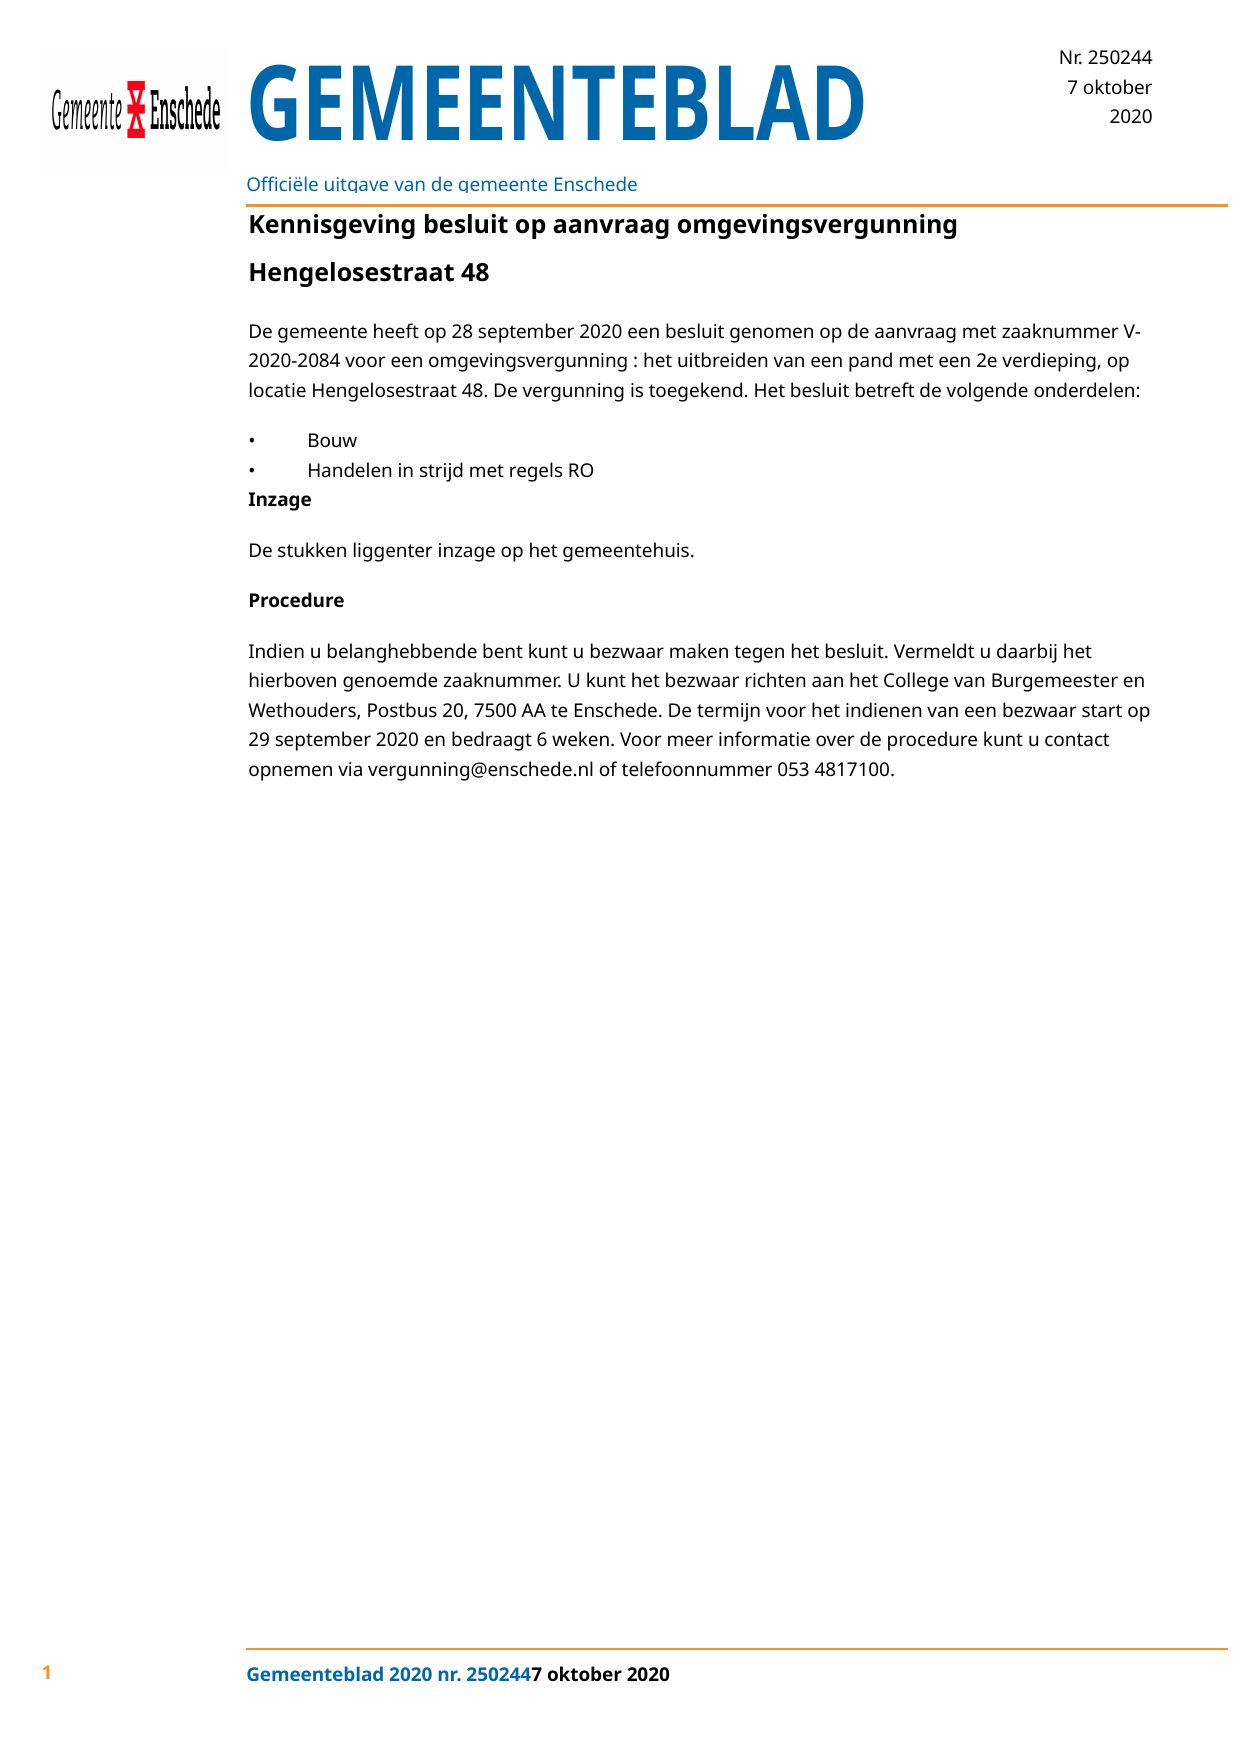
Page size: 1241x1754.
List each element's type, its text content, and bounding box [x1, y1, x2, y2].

list Handelen in strijd met regels RO [248, 457, 1152, 483]
text Indien u belanghebbende bent kunt u bezwaar maken tegen het besluit. Vermeldt u daarbij het hierboven genoemde zaaknummer. U kunt het bezwaar richten aan het College van Burgemees­ter en Wethouders, Postbus 20, 7500 AA te Enschede. De termijn voor het indienen van een bezwaar start op 29 september 2020 en bedraagt 6 weken. Voor meer informatie over de procedure kunt u contact opnemen via vergunning@enschede.nl of telefoonnummer 053 4817100. [248, 638, 1152, 782]
text Procedure [248, 587, 1152, 613]
text De stukken liggenter inzage op het gemeentehuis. [248, 537, 1152, 563]
picture [41, 47, 231, 172]
text De gemeente heeft op 28 september 2020 een besluit genomen op de aanvraag met zaaknummer V-2020-2084 voor een omgevingsvergunning : het uitbreiden van een pand met een 2e verdieping, op locatie Hengelosestraat 48. De vergunning is toegekend. Het besluit betreft de volgende onderdelen: [248, 318, 1152, 403]
text Inzage [248, 487, 1152, 512]
list Bouw [248, 427, 1152, 453]
text Kennisgeving besluit op aanvraag omgevingsvergunning Hengelosestraat 48 [248, 207, 1152, 288]
